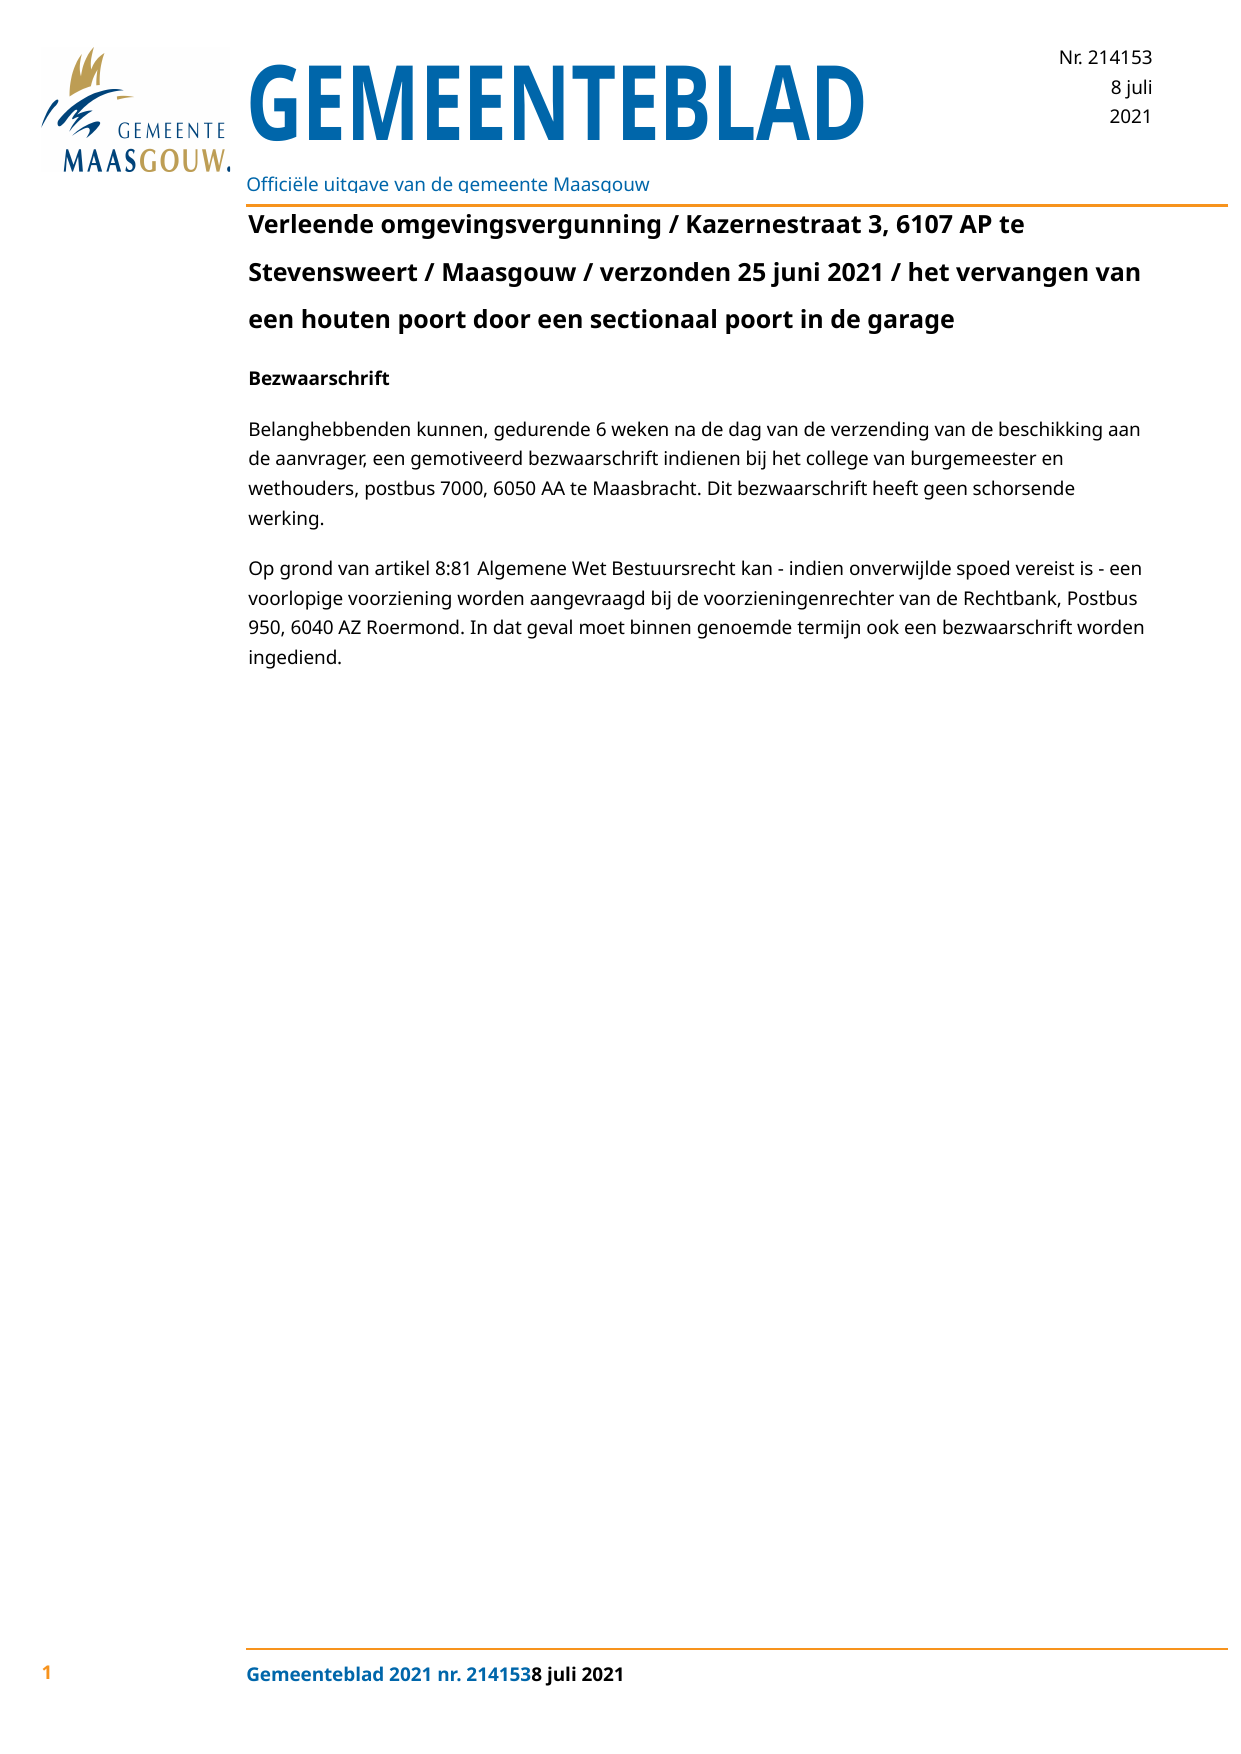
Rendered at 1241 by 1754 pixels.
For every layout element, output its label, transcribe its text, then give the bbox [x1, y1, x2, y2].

text Bezwaarschrift [248, 366, 1152, 391]
text Verleende omgevingsvergunning / Kazernestraat 3, 6107 AP te Stevensweert / Maasgouw / verzonden 25 juni 2021 / het vervangen van een houten poort door een sectionaal poort in de garage [248, 207, 1152, 336]
text Op grond van artikel 8:81 Algemene Wet Bestuursrecht kan - indien onverwijlde spoed vereist is - een voorlopige voorziening worden aangevraagd bij de voorzieningenrechter van de Rechtbank, Postbus 950, 6040 AZ Roermond. In dat geval moet binnen genoemde termijn ook een bezwaarschrift worden ingediend. [248, 555, 1152, 669]
picture [41, 47, 231, 172]
text Belanghebbenden kunnen, gedurende 6 weken na de dag van de verzending van de beschikking aan de aanvrager, een gemotiveerd bezwaarschrift indienen bij het college van burgemeester en wethouders, postbus 7000, 6050 AA te Maasbracht. Dit bezwaarschrift heeft geen schorsende werking. [248, 416, 1152, 530]
